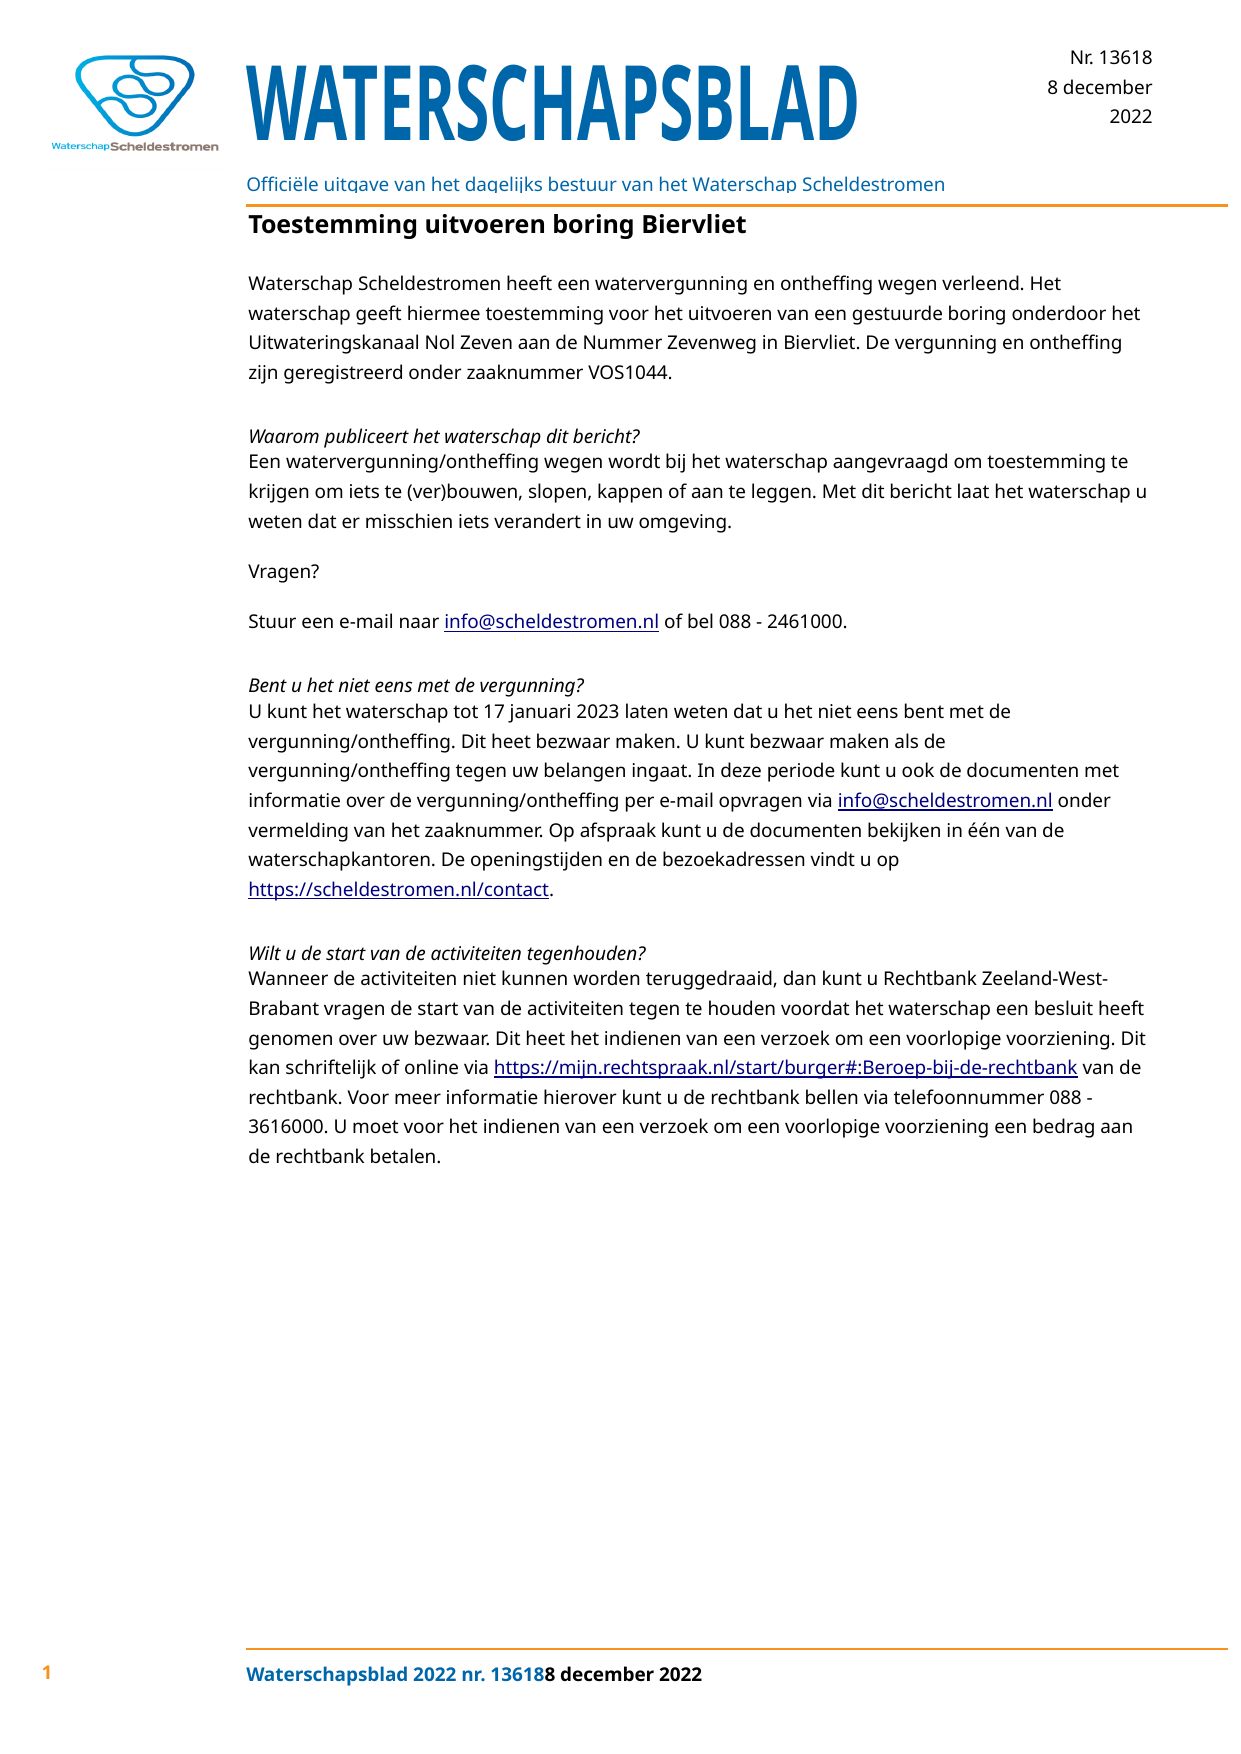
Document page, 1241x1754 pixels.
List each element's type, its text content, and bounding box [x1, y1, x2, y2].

text Waterschap Scheldestromen heeft een watervergunning en ontheffing wegen verleend. Het waterschap geeft hiermee toestemming voor het uitvoeren van een gestuurde boring onderdoor het Uitwateringskanaal Nol Zeven aan de Nummer Zevenweg in Biervliet. De vergunning en ontheffing zijn geregistreerd onder zaaknummer VOS1044. [248, 270, 1152, 385]
text Wanneer de activiteiten niet kunnen worden teruggedraaid, dan kunt u Rechtbank Zeeland-West-Brabant vragen de start van de activiteiten tegen te houden voordat het waterschap een besluit heeft genomen over uw bezwaar. Dit heet het indienen van een verzoek om een voorlopige voorziening. Dit kan schriftelijk of online via https://mijn.rechtspraak.nl/start/burger#:Beroep-bij-de-rechtbank van de rechtbank. Voor meer informatie hierover kunt u de rechtbank bellen via telefoonnummer 088 - 3616000. U moet voor het indienen van een verzoek om een voorlopige voorziening een bedrag aan de rechtbank betalen. [248, 966, 1152, 1169]
text Toestemming uitvoeren boring Biervliet [248, 207, 1152, 241]
picture [41, 47, 231, 172]
text Stuur een e-mail naar info@scheldestromen.nl of bel 088 - 2461000. [248, 609, 1152, 634]
text Bent u het niet eens met de vergunning? [248, 673, 1152, 698]
text Vragen? [248, 558, 1152, 584]
text Een watervergunning/ontheffing wegen wordt bij het waterschap aangevraagd om toestemming te krijgen om iets te (ver)bouwen, slopen, kappen of aan te leggen. Met dit bericht laat het waterschap u weten dat er misschien iets verandert in uw omgeving. [248, 449, 1152, 534]
text Waarom publiceert het waterschap dit bericht? [248, 423, 1152, 449]
text Wilt u de start van de activiteiten tegenhouden? [248, 940, 1152, 966]
text U kunt het waterschap tot 17 januari 2023 laten weten dat u het niet eens bent met de vergunning/ontheffing. Dit heet bezwaar maken. U kunt bezwaar maken als de vergunning/ontheffing tegen uw belangen ingaat. In deze periode kunt u ook de documenten met informatie over de vergunning/ontheffing per e-mail opvragen via info@scheldestromen.nl onder vermelding van het zaaknummer. Op afspraak kunt u de documenten bekijken in één van de waterschapkantoren. De openingstijden en de bezoekadressen vindt u op https://scheldestromen.nl/contact. [248, 698, 1152, 902]
